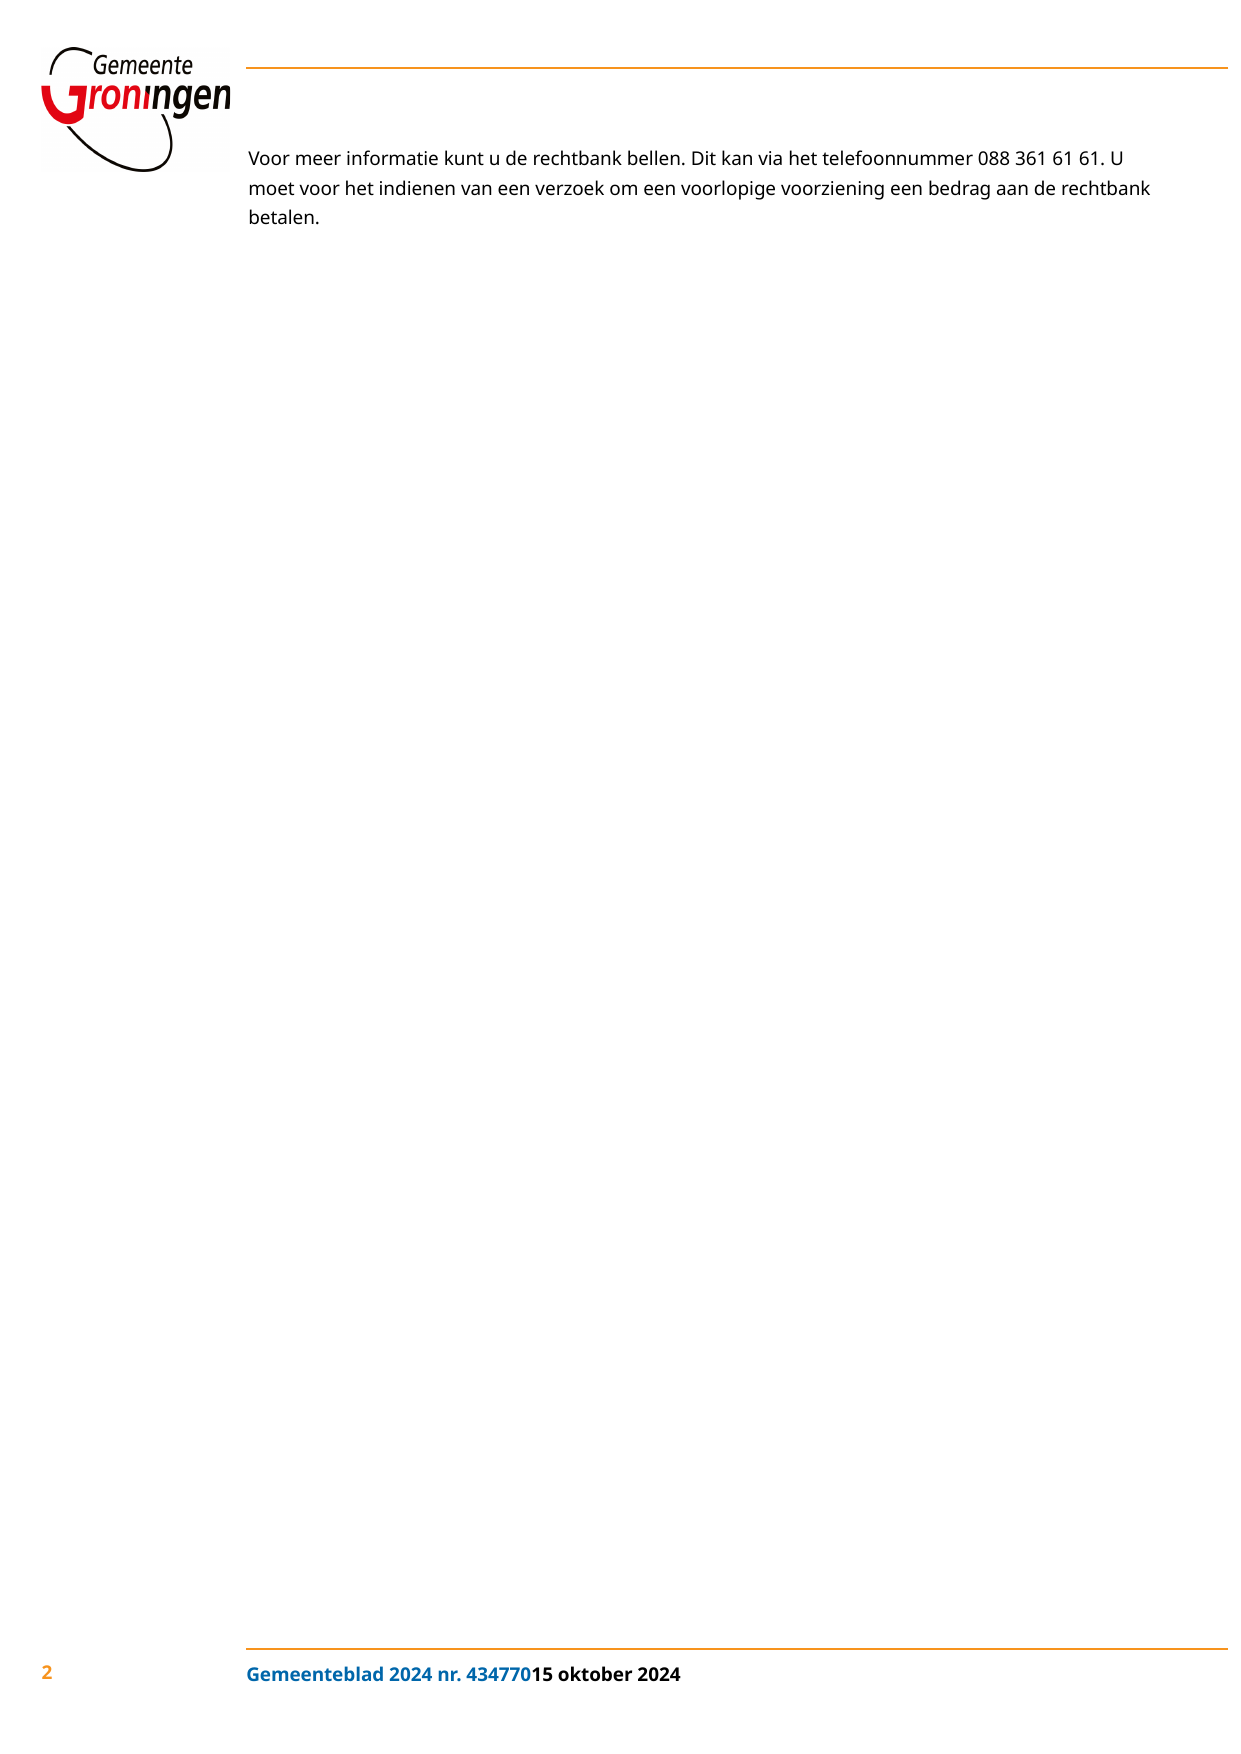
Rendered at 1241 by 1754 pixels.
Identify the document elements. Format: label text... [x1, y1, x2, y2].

picture [41, 47, 231, 172]
text Voor meer informatie kunt u de rechtbank bellen. Dit kan via het telefoonnummer 088 361 61 61. U moet voor het indienen van een verzoek om een voorlopige voorziening een bedrag aan de rechtbank betalen. [248, 145, 1152, 230]
